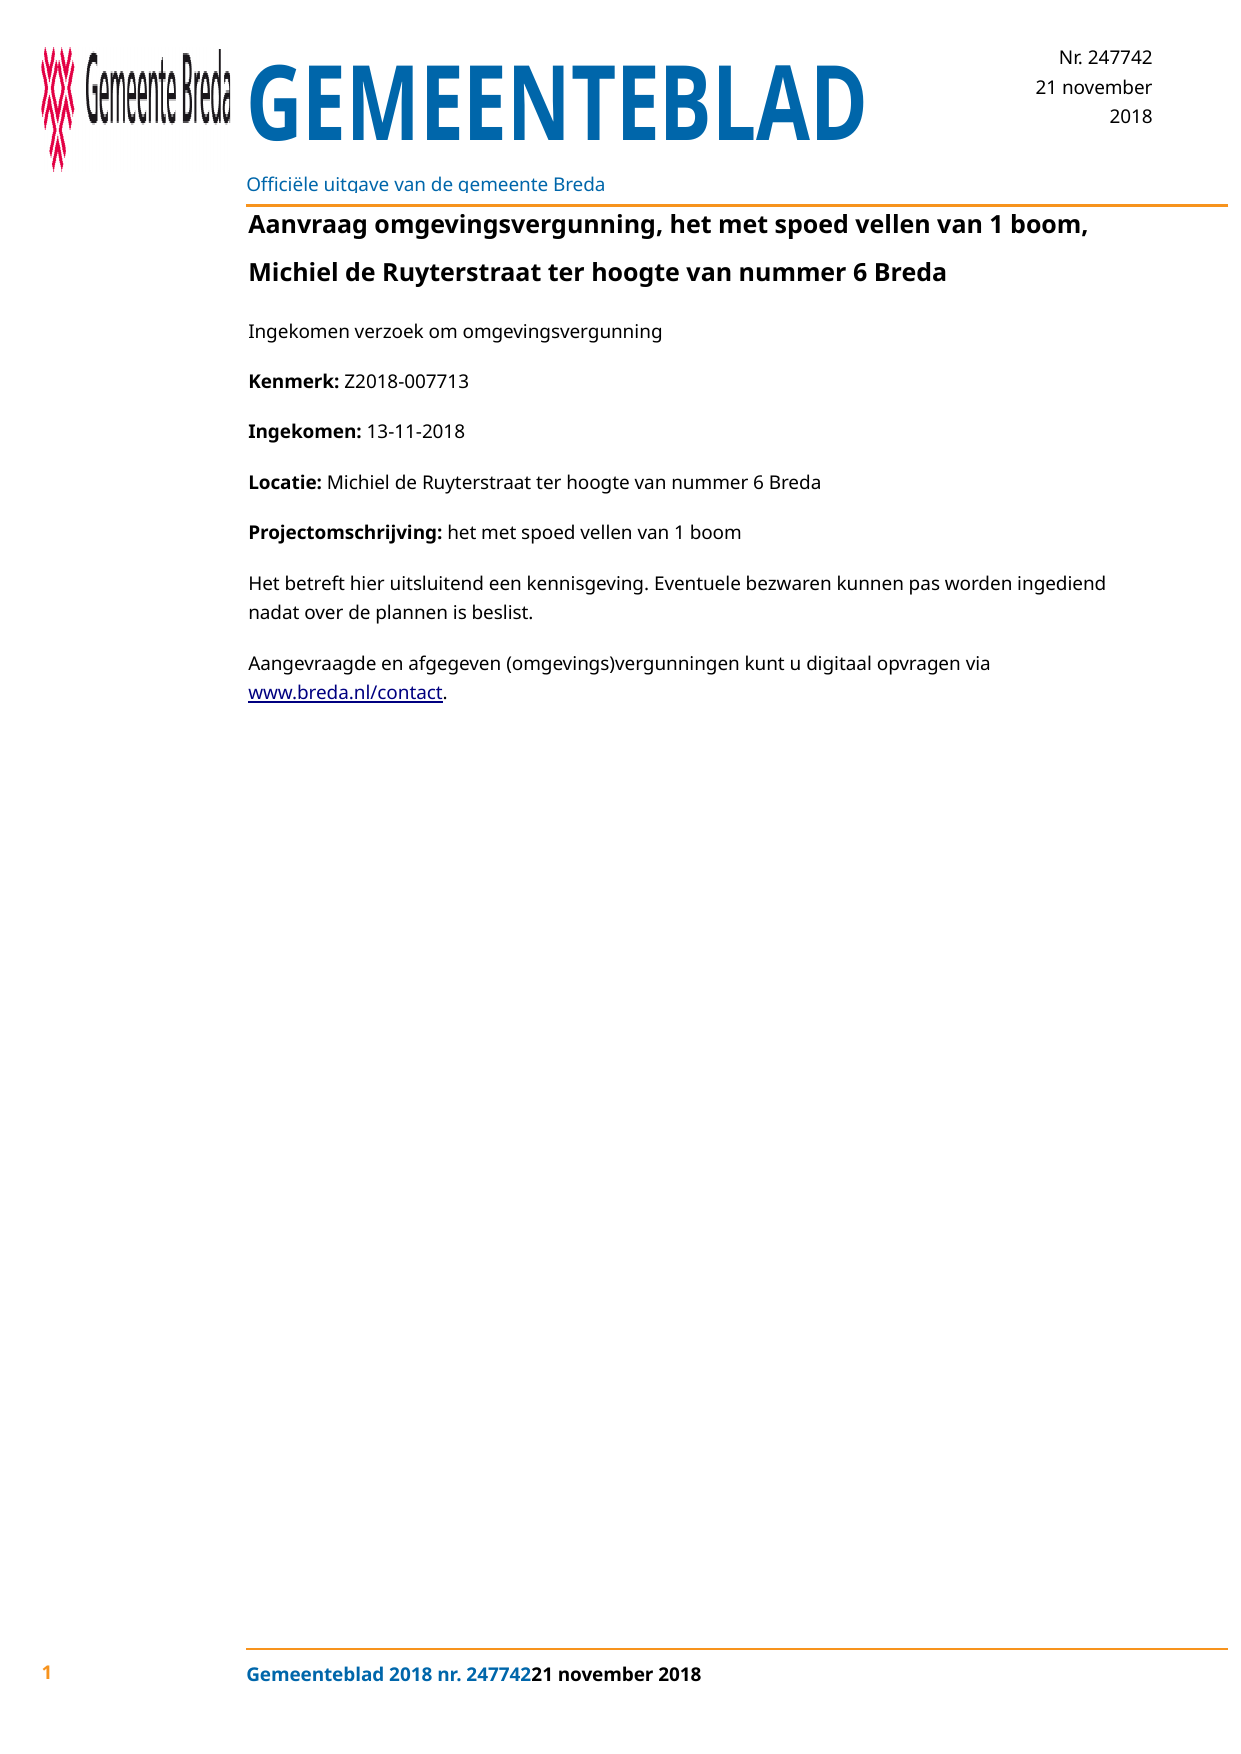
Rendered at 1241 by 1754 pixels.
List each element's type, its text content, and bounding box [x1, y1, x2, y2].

text Aanvraag omgevingsvergunning, het met spoed vellen van 1 boom, Michiel de Ruyterstraat ter hoogte van nummer 6 Breda [248, 207, 1152, 288]
text Locatie: Michiel de Ruyterstraat ter hoogte van nummer 6 Breda [248, 469, 1152, 495]
text Kenmerk: Z2018-007713 [248, 368, 1152, 394]
text Het betreft hier uitsluitend een kennisgeving. Eventuele bezwaren kunnen pas worden ingediend nadat over de plannen is beslist. [248, 570, 1152, 625]
text Projectomschrijving: het met spoed vellen van 1 boom [248, 519, 1152, 545]
text Ingekomen: 13-11-2018 [248, 419, 1152, 444]
text Ingekomen verzoek om omgevingsvergunning [248, 318, 1152, 344]
picture [41, 47, 231, 172]
text Aangevraagde en afgegeven (omgevings)vergunningen kunt u digitaal opvragen via www.breda.nl/contact. [248, 650, 1152, 705]
